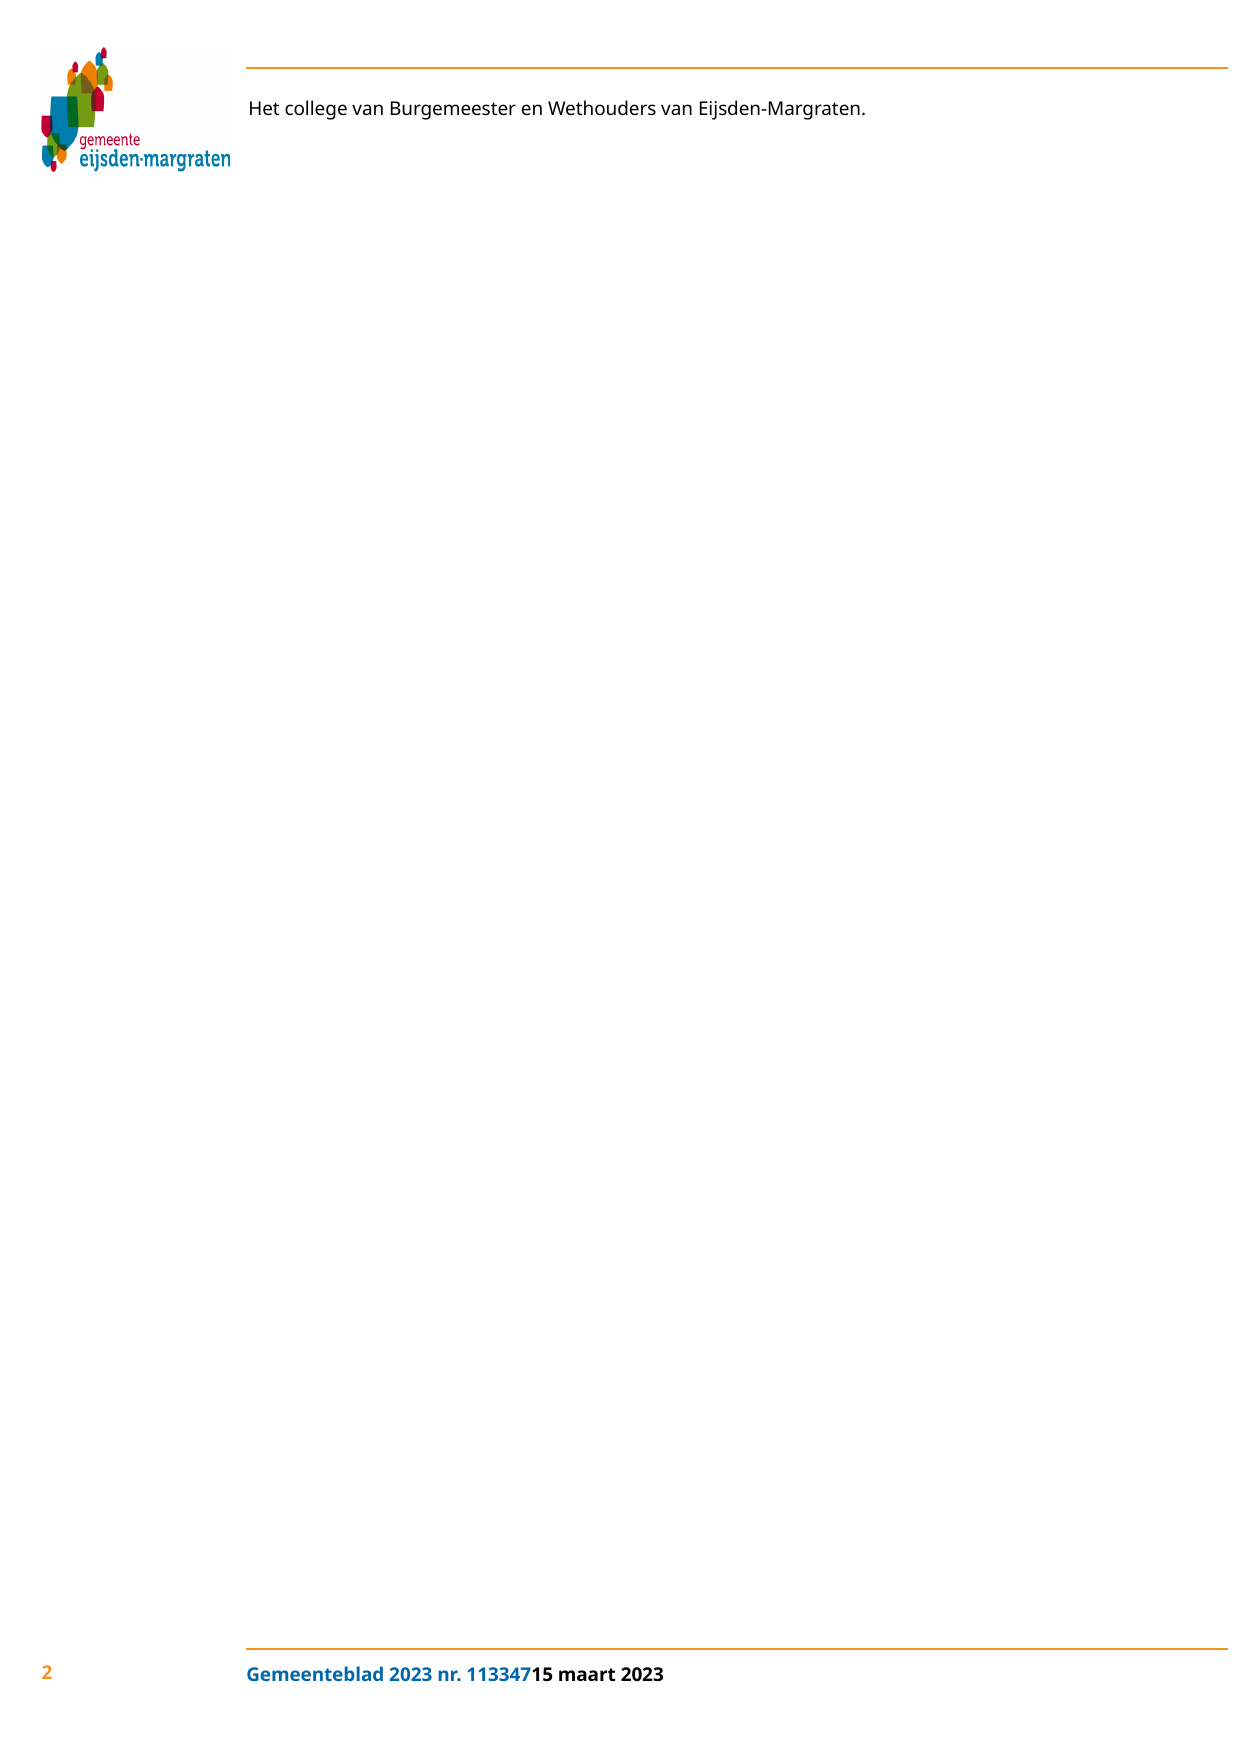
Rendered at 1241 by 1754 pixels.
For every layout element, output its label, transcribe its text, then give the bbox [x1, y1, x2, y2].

picture [41, 47, 231, 172]
text Het college van Burgemeester en Wethouders van Eijsden-Margraten. [248, 95, 1152, 121]
